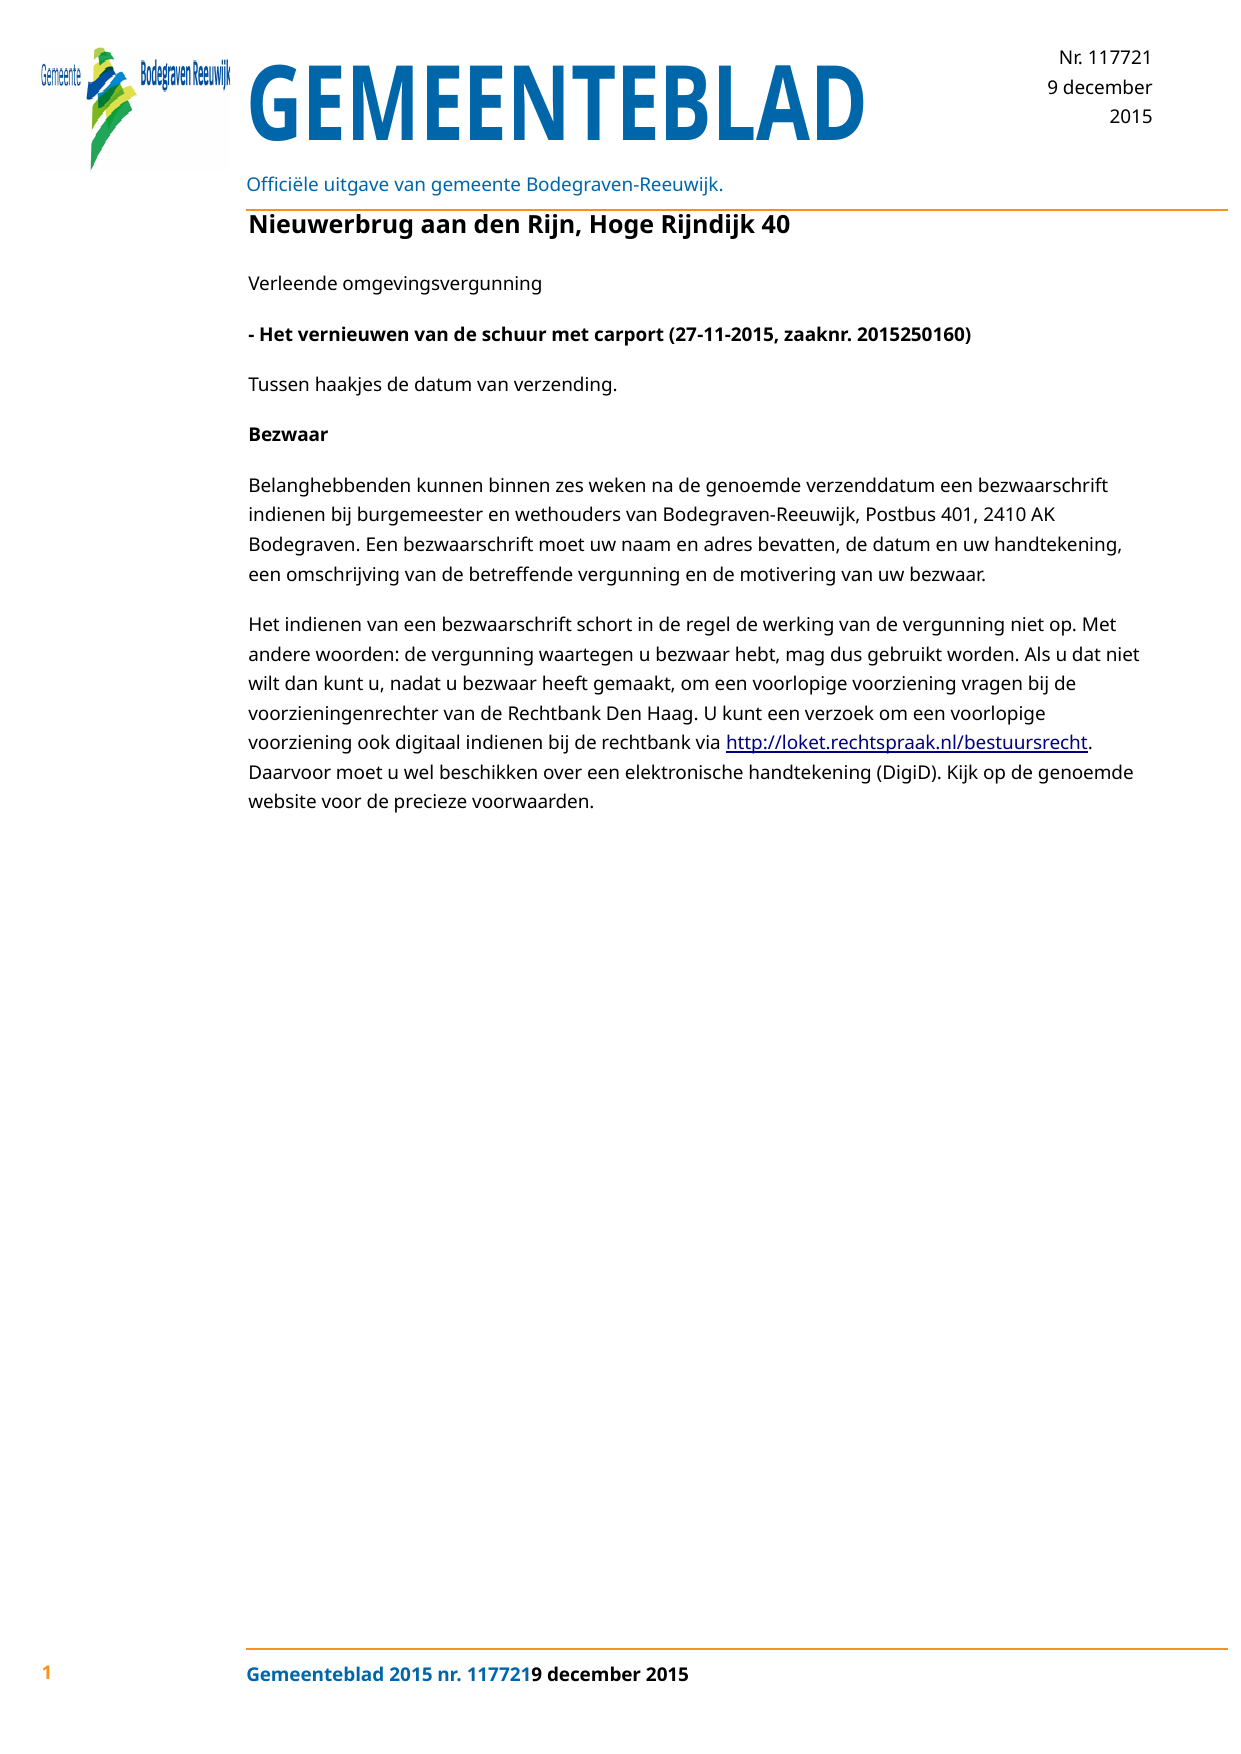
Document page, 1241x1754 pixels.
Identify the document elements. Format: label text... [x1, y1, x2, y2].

text Het indienen van een bezwaarschrift schort in de regel de werking van de vergunning niet op. Met andere woorden: de vergunning waartegen u bezwaar hebt, mag dus gebruikt worden. Als u dat niet wilt dan kunt u, nadat u bezwaar heeft gemaakt, om een voorlopige voorziening vragen bij de voorzieningenrechter van de Rechtbank Den Haag. U kunt een verzoek om een voorlopige voorziening ook digitaal indienen bij de rechtbank via http://loket.rechtspraak.nl/bestuursrecht. Daarvoor moet u wel beschikken over een elektronische handtekening (DigiD). Kijk op de genoemde website voor de precieze voorwaarden. [248, 611, 1152, 814]
text - Het vernieuwen van de schuur met carport (27‑11‑2015, zaaknr. 2015250160) [248, 321, 1152, 346]
text Belanghebbenden kunnen binnen zes weken na de genoemde verzenddatum een bezwaarschrift indienen bij burgemeester en wethouders van Bodegraven-Reeuwijk, Postbus 401, 2410 AK Bodegraven. Een bezwaarschrift moet uw naam en adres bevatten, de datum en uw handtekening, een omschrijving van de betreffende vergunning en de motivering van uw bezwaar. [248, 472, 1152, 586]
picture [41, 47, 231, 172]
text Nieuwerbrug aan den Rijn, Hoge Rijndijk 40 [248, 211, 1152, 241]
text Bezwaar [248, 422, 1152, 447]
text Verleende omgevingsvergunning [248, 270, 1152, 296]
text Tussen haakjes de datum van verzending. [248, 371, 1152, 397]
